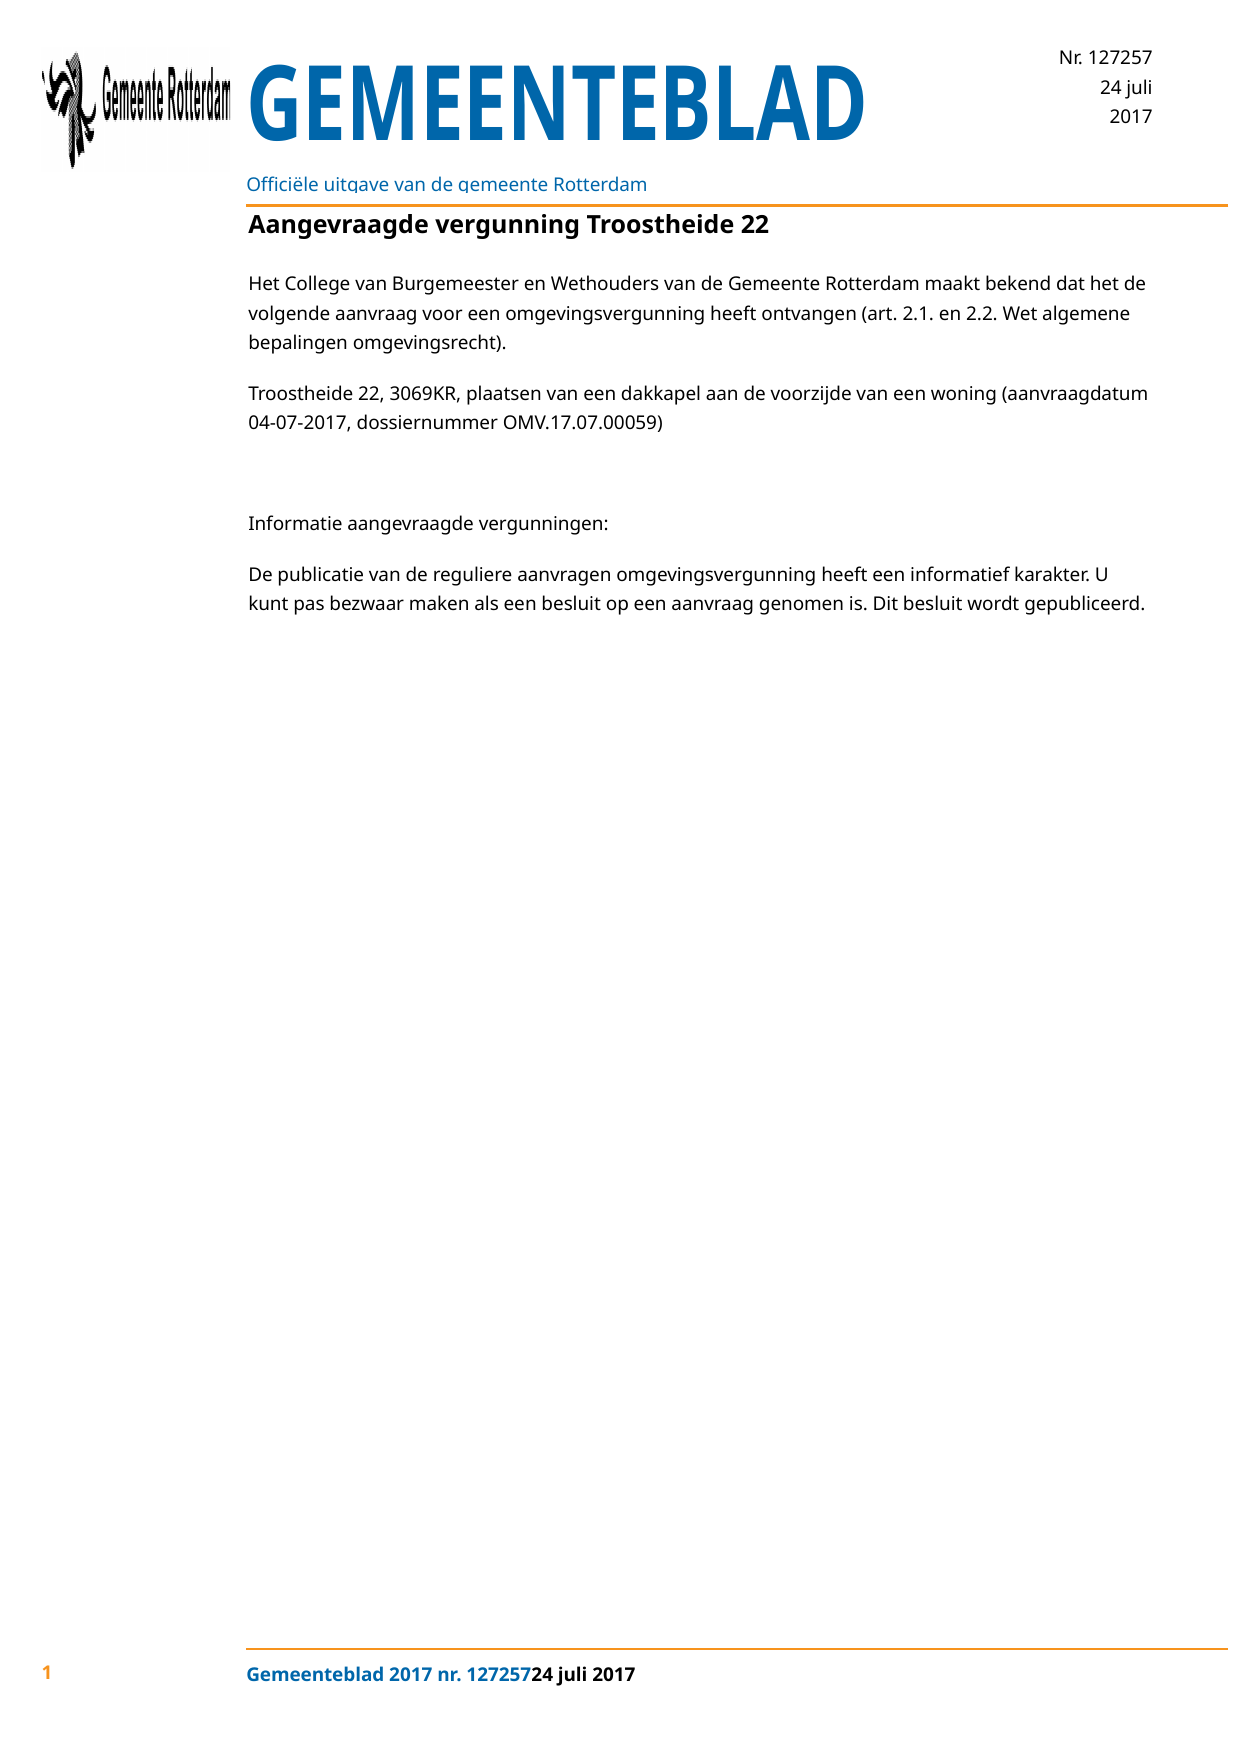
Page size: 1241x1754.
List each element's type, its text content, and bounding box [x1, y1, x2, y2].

picture [41, 47, 231, 172]
text Informatie aangevraagde vergunningen: [248, 510, 1152, 536]
text Het College van Burgemeester en Wethouders van de Gemeente Rotterdam maakt bekend dat het de volgende aanvraag voor een omgevingsvergunning heeft ontvangen (art. 2.1. en 2.2. Wet algemene bepalingen omgevingsrecht). [248, 270, 1152, 355]
text De publicatie van de reguliere aanvragen omgevingsvergunning heeft een informatief karakter. U kunt pas bezwaar maken als een besluit op een aanvraag genomen is. Dit besluit wordt gepubliceerd. [248, 561, 1152, 616]
text Aangevraagde vergunning Troostheide 22 [248, 207, 1152, 241]
text Troostheide 22, 3069KR, plaatsen van een dakkapel aan de voorzijde van een woning (aanvraagdatum 04-07-2017, dossiernummer OMV.17.07.00059) [248, 380, 1152, 435]
